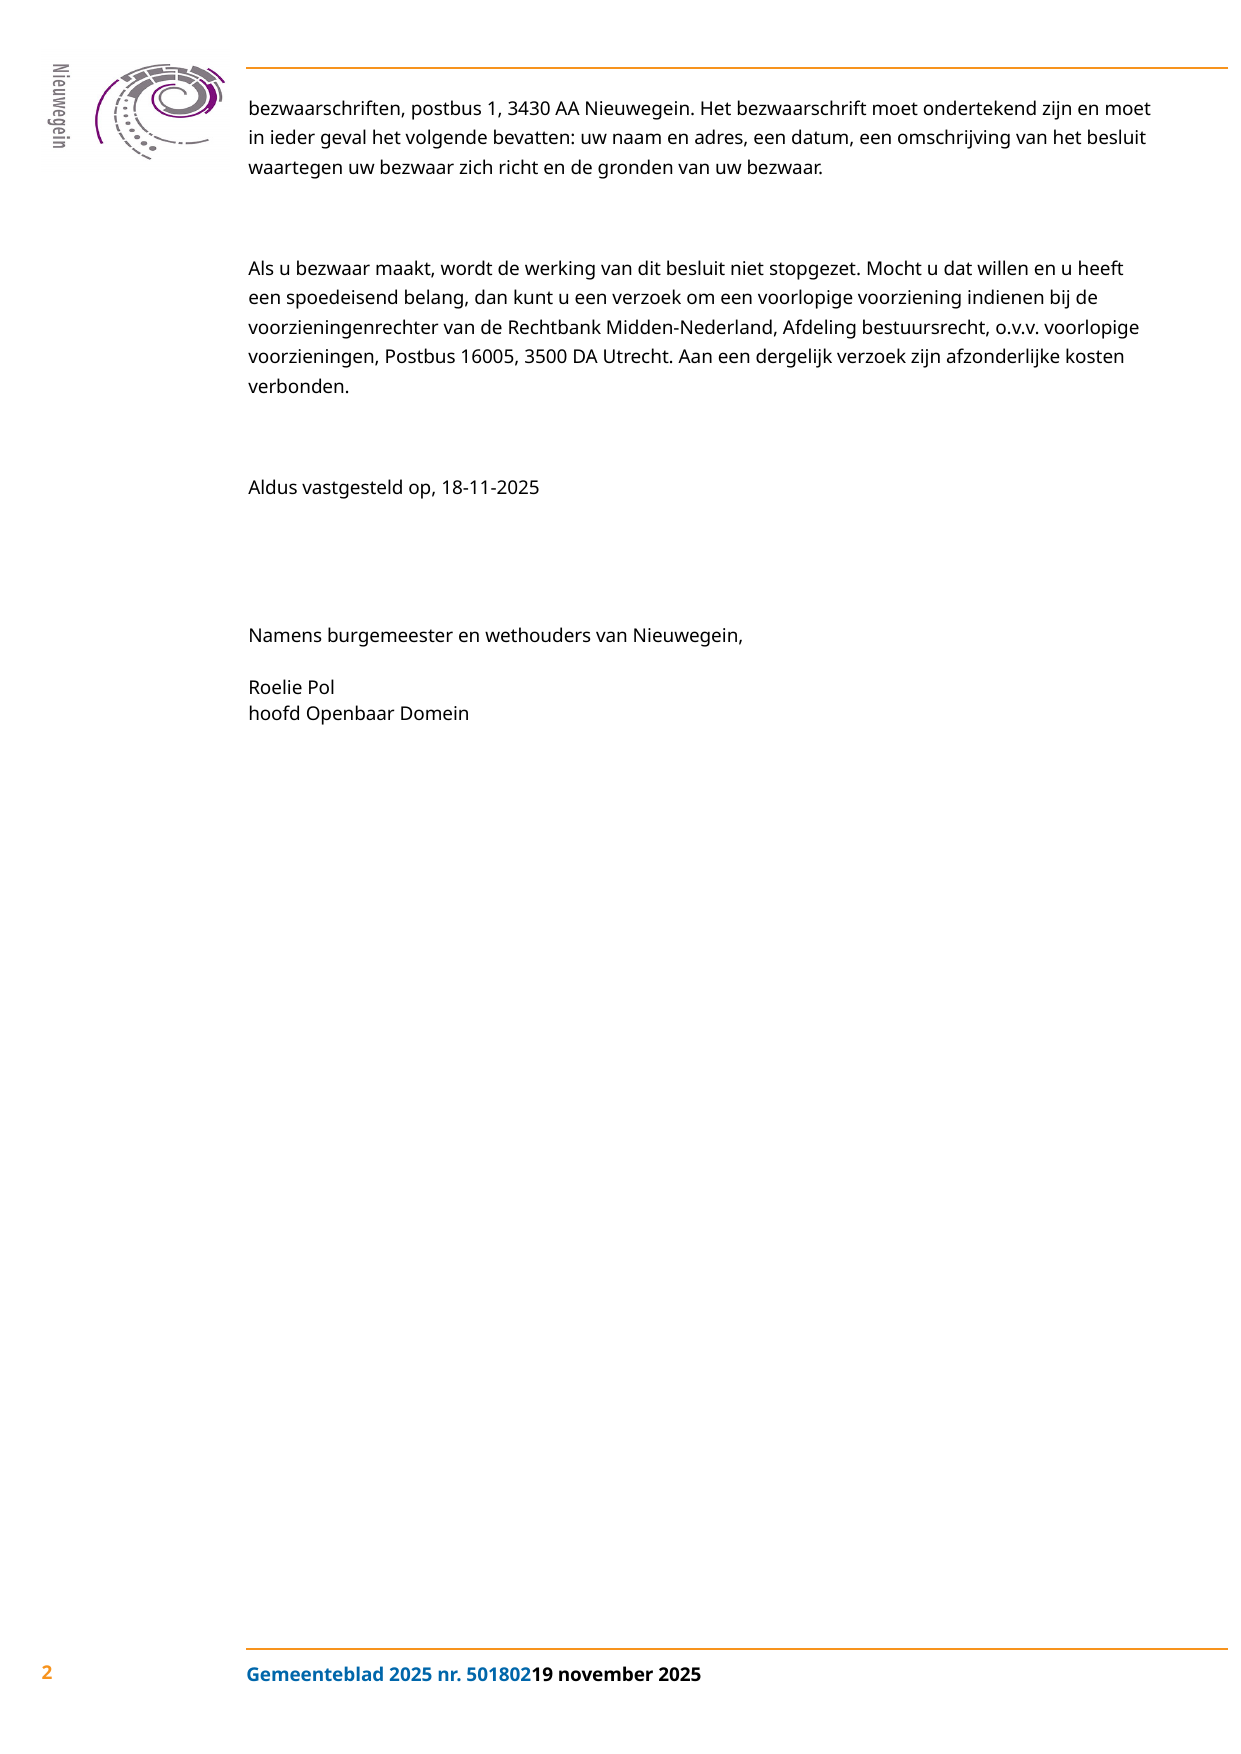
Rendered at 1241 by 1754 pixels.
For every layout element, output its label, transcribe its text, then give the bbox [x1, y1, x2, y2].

text hoofd Openbaar Domein [248, 700, 1152, 726]
text Aldus vastgesteld op, 18-11-2025 [248, 474, 1152, 500]
picture [41, 47, 231, 172]
text Als u bezwaar maakt, wordt de werking van dit besluit niet stopgezet. Mocht u dat willen en u heeft een spoedeisend belang, dan kunt u een verzoek om een voorlopige voorziening indienen bij de voorzieningenrechter van de Rechtbank Midden-Nederland, Afdeling bestuursrecht, o.v.v. voorlopige voorzieningen, Postbus 16005, 3500 DA Utrecht. Aan een dergelijk verzoek zijn afzonderlijke kosten verbonden. [248, 255, 1152, 399]
text Roelie Pol [248, 674, 1152, 700]
text Namens burgemeester en wethouders van Nieuwegein, [248, 623, 1152, 648]
text bezwaarschriften, postbus 1, 3430 AA Nieuwegein. Het bezwaarschrift moet ondertekend zijn en moet in ieder geval het volgende bevatten: uw naam en adres, een datum, een omschrijving van het besluit waartegen uw bezwaar zich richt en de gronden van uw bezwaar. [248, 95, 1152, 180]
